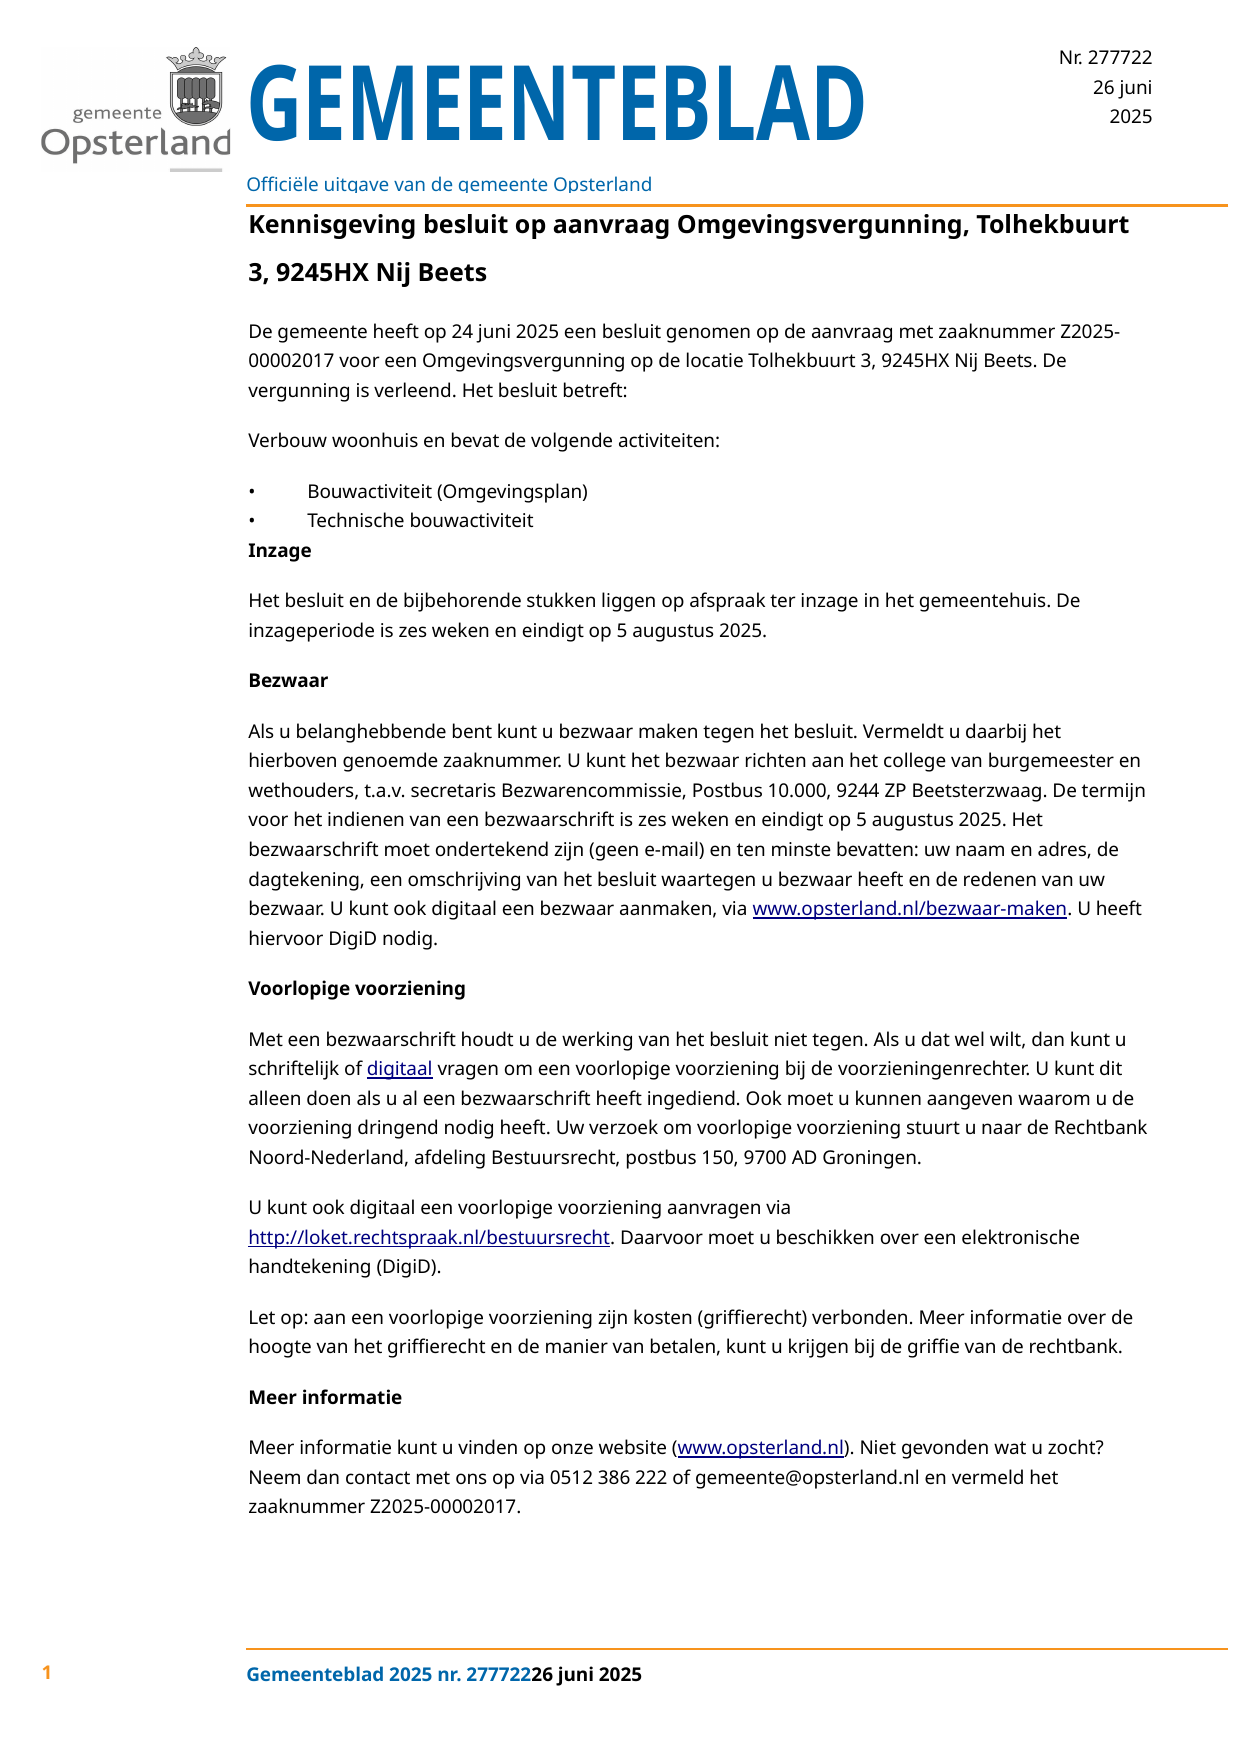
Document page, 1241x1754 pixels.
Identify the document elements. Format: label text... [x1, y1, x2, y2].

text De gemeente heeft op 24 juni 2025 een besluit genomen op de aanvraag met zaaknummer Z2025-00002017 voor een Omgevingsvergunning op de locatie Tolhekbuurt 3, 9245HX Nij Beets. De vergunning is verleend. Het besluit betreft: [248, 318, 1152, 403]
text Inzage [248, 537, 1152, 563]
text Meer informatie [248, 1384, 1152, 1410]
picture [41, 47, 231, 172]
text Het besluit en de bijbehorende stukken liggen op afspraak ter inzage in het gemeentehuis. De inzageperiode is zes weken en eindigt op 5 augustus 2025. [248, 587, 1152, 643]
text Als u belanghebbende bent kunt u bezwaar maken tegen het besluit. Vermeldt u daarbij het hierboven genoemde zaaknummer. U kunt het bezwaar richten aan het college van burgemeester en wethouders, t.a.v. secretaris Bezwarencommissie, Postbus 10.000, 9244 ZP Beetsterzwaag. De termijn voor het indienen van een bezwaarschrift is zes weken en eindigt op 5 augustus 2025. Het bezwaarschrift moet ondertekend zijn (geen e-mail) en ten minste bevatten: uw naam en adres, de dagtekening, een omschrijving van het besluit waartegen u bezwaar heeft en de redenen van uw bezwaar. U kunt ook digitaal een bezwaar aanmaken, via www.opsterland.nl/bezwaar-maken. U heeft hiervoor DigiD nodig. [248, 718, 1152, 951]
text Voorlopige voorziening [248, 975, 1152, 1001]
text Bezwaar [248, 667, 1152, 693]
text Meer informatie kunt u vinden op onze website (www.opsterland.nl). Niet gevonden wat u zocht? Neem dan contact met ons op via 0512 386 222 of gemeente@opsterland.nl en vermeld het zaaknummer Z2025-00002017. [248, 1434, 1152, 1519]
text Kennisgeving besluit op aanvraag Omgevingsvergunning, Tolhekbuurt 3, 9245HX Nij Beets [248, 207, 1152, 288]
list Bouwactiviteit (Omgevingsplan) [248, 478, 1152, 504]
text Met een bezwaarschrift houdt u de werking van het besluit niet tegen. Als u dat wel wilt, dan kunt u schriftelijk of digitaal vragen om een voorlopige voorziening bij de voorzieningenrechter. U kunt dit alleen doen als u al een bezwaarschrift heeft ingediend. Ook moet u kunnen aangeven waarom u de voorziening dringend nodig heeft. Uw verzoek om voorlopige voorziening stuurt u naar de Rechtbank Noord-Nederland, afdeling Bestuursrecht, postbus 150, 9700 AD Groningen. [248, 1026, 1152, 1170]
text Let op: aan een voorlopige voorziening zijn kosten (griffierecht) verbonden. Meer informatie over de hoogte van het griffierecht en de manier van betalen, kunt u krijgen bij de griffie van de rechtbank. [248, 1304, 1152, 1359]
text U kunt ook digitaal een voorlopige voorziening aanvragen via http://loket.rechtspraak.nl/bestuursrecht. Daarvoor moet u beschikken over een elektronische handtekening (DigiD). [248, 1194, 1152, 1279]
list Technische bouwactiviteit [248, 507, 1152, 533]
text Verbouw woonhuis en bevat de volgende activiteiten: [248, 427, 1152, 453]
